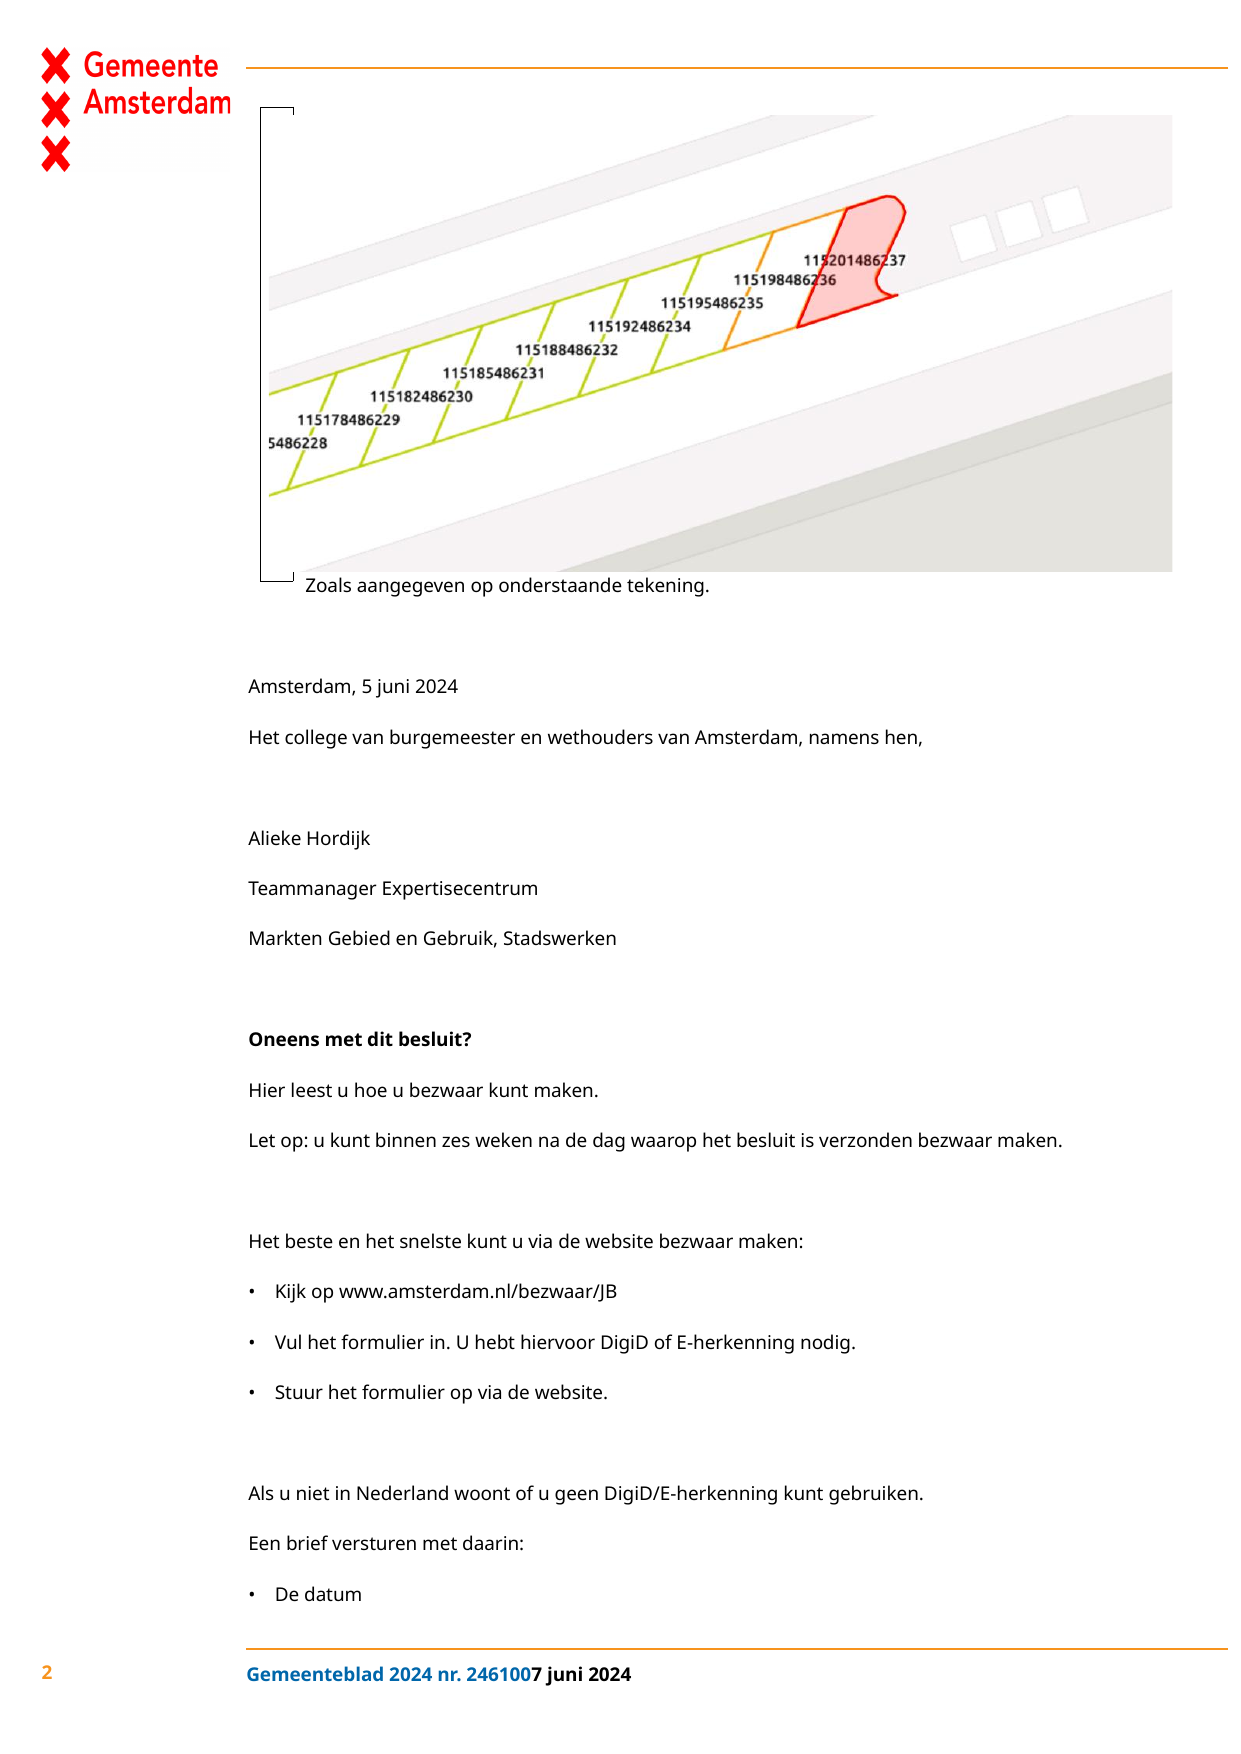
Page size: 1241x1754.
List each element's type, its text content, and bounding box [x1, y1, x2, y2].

text • Vul het formulier in. U hebt hiervoor DigiD of E-herkenning nodig. [248, 1329, 1152, 1355]
text Markten Gebied en Gebruik, Stadswerken [248, 926, 1152, 951]
text Als u niet in Nederland woont of u geen DigiD/E-herkenning kunt gebruiken. [248, 1480, 1152, 1506]
text Amsterdam, 5 juni 2024 [248, 673, 1152, 699]
text • De datum [248, 1581, 1152, 1607]
picture [268, 115, 1173, 572]
text Zoals aangegeven op onderstaande tekening. [248, 95, 1152, 598]
text Het beste en het snelste kunt u via de website bezwaar maken: [248, 1228, 1152, 1254]
text Let op: u kunt binnen zes weken na de dag waarop het besluit is verzonden bezwaar maken. [248, 1127, 1152, 1153]
text Teammanager Expertisecentrum [248, 875, 1152, 901]
picture [41, 47, 231, 172]
text • Kijk op www.amsterdam.nl/bezwaar/JB [248, 1278, 1152, 1304]
text • Stuur het formulier op via de website. [248, 1379, 1152, 1405]
text Het college van burgemeester en wethouders van Amsterdam, namens hen, [248, 724, 1152, 750]
text Hier leest u hoe u bezwaar kunt maken. [248, 1077, 1152, 1103]
text Alieke Hordijk [248, 825, 1152, 851]
text Oneens met dit besluit? [248, 1026, 1152, 1052]
text Een brief versturen met daarin: [248, 1531, 1152, 1556]
